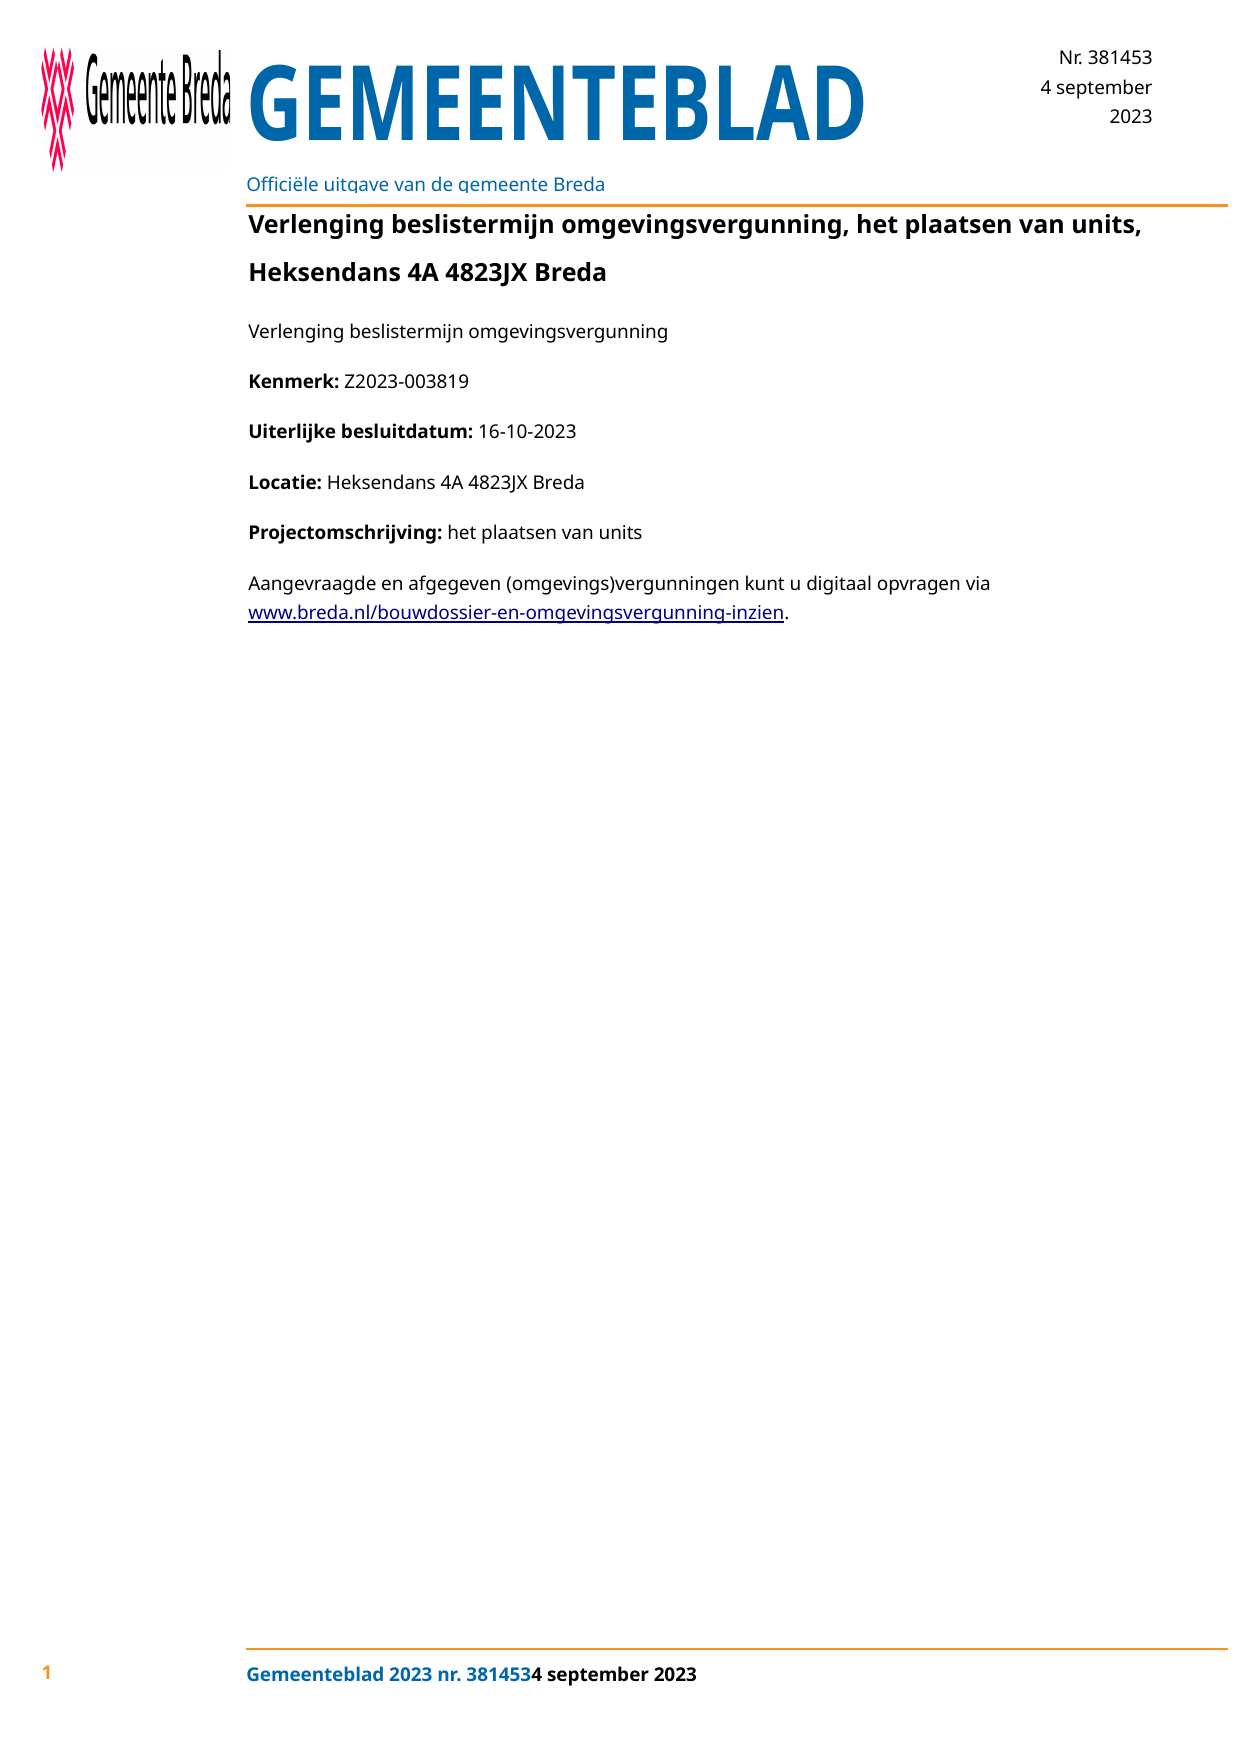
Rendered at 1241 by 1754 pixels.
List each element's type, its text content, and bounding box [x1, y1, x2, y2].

text Projectomschrijving: het plaatsen van units [248, 519, 1152, 545]
text Kenmerk: Z2023-003819 [248, 368, 1152, 394]
text Locatie: Heksendans 4A 4823JX Breda [248, 469, 1152, 495]
text Verlenging beslistermijn omgevingsvergunning [248, 318, 1152, 344]
text Verlenging beslistermijn omgevingsvergunning, het plaatsen van units, Heksendans 4A 4823JX Breda [248, 207, 1152, 288]
text Uiterlijke besluitdatum: 16-10-2023 [248, 419, 1152, 444]
text Aangevraagde en afgegeven (omgevings)vergunningen kunt u digitaal opvragen via www.breda.nl/bouwdossier-en-omgevingsvergunning-inzien. [248, 570, 1152, 625]
picture [41, 47, 231, 172]
